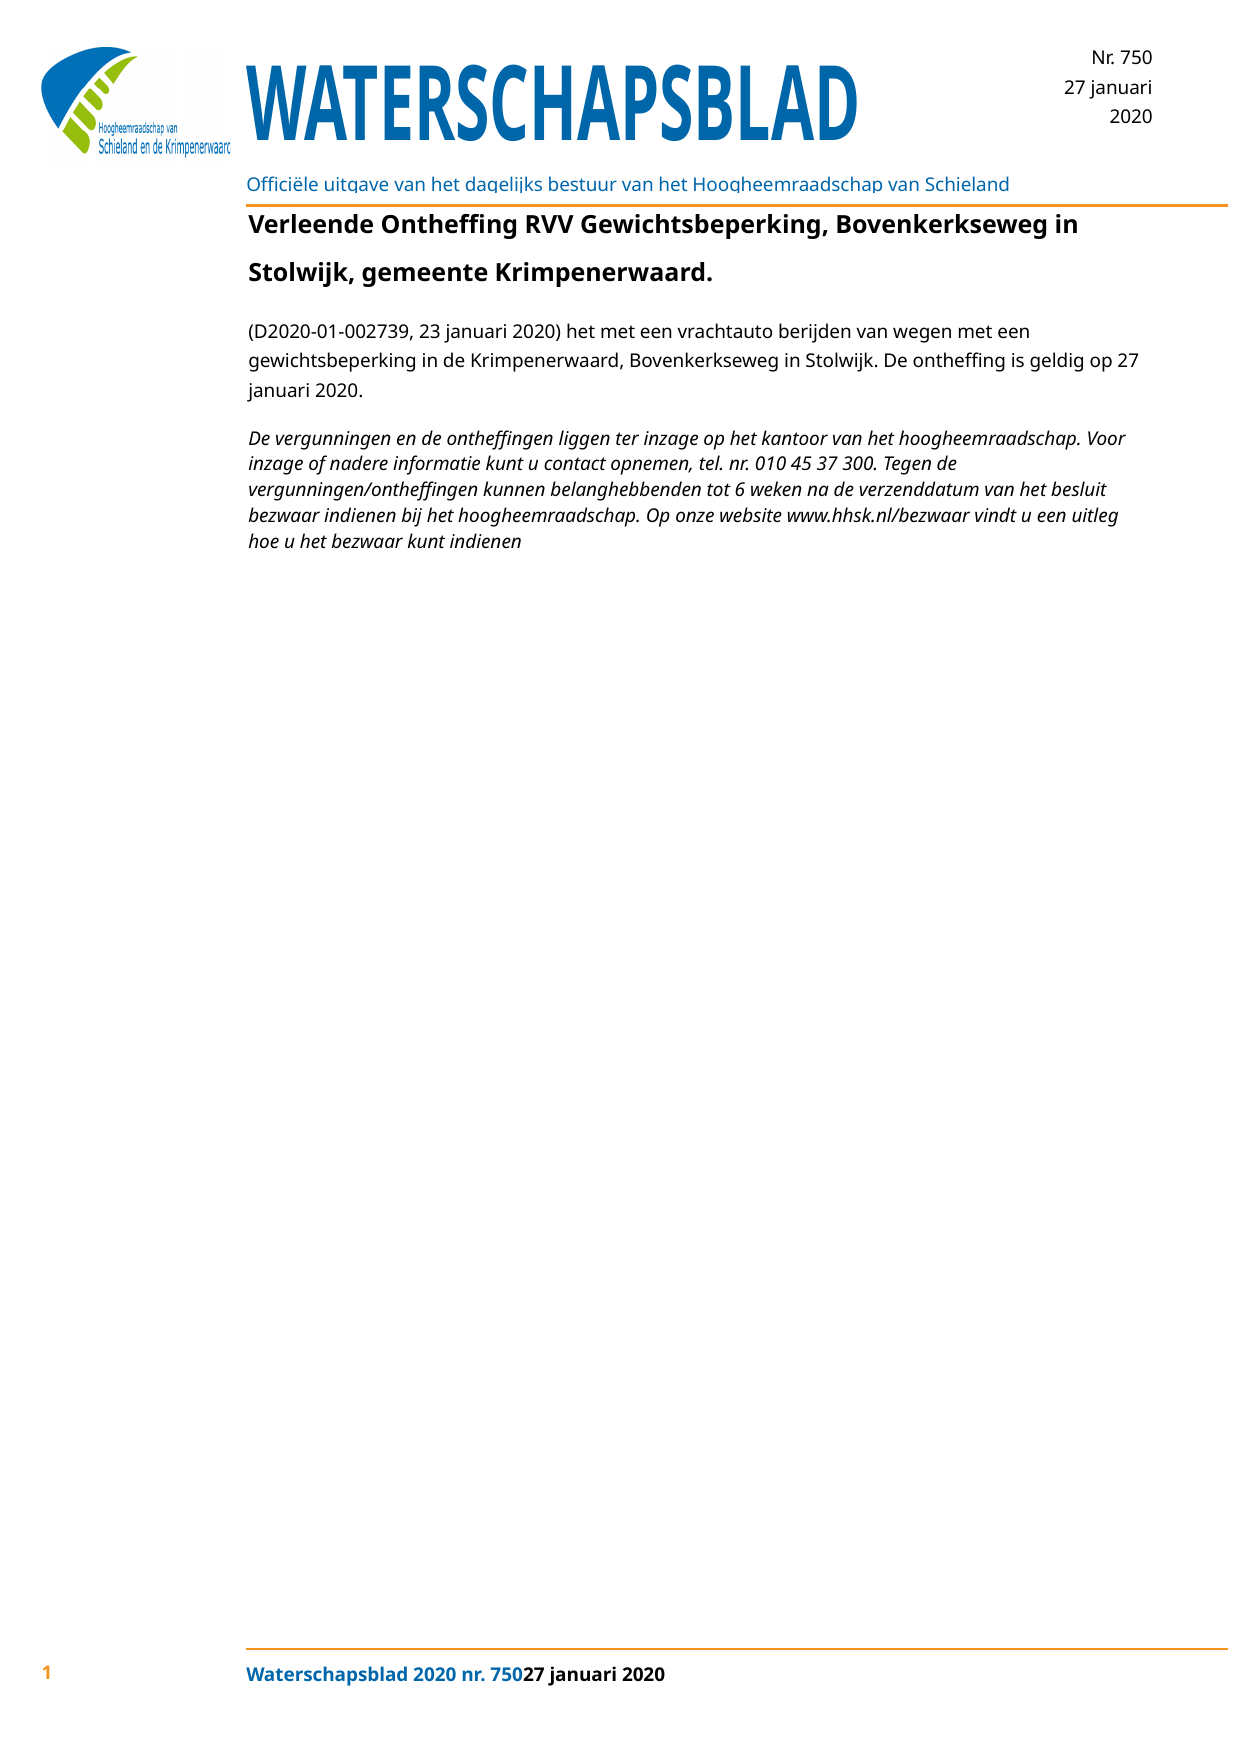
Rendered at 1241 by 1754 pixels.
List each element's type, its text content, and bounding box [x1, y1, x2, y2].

text (D2020-01-002739, 23 januari 2020) het met een vrachtauto berijden van wegen met een gewichtsbeperking in de Krimpenerwaard, Bovenkerkseweg in Stolwijk. De ontheffing is geldig op 27 januari 2020. [248, 318, 1152, 403]
text Verleende Ontheffing RVV Gewichtsbeperking, Bovenkerkseweg in Stolwijk, gemeente Krimpenerwaard. [248, 207, 1152, 288]
picture [41, 47, 231, 172]
text De vergunningen en de ontheffingen liggen ter inzage op het kantoor van het hoogheemraadschap. Voor inzage of nadere informatie kunt u contact opnemen, tel. nr. 010 45 37 300. Tegen de vergunningen/ontheffingen kunnen belanghebbenden tot 6 weken na de verzenddatum van het besluit bezwaar indienen bij het hoogheemraadschap. Op onze website www.hhsk.nl/bezwaar vindt u een uitleg hoe u het bezwaar kunt indienen [248, 425, 1152, 553]
